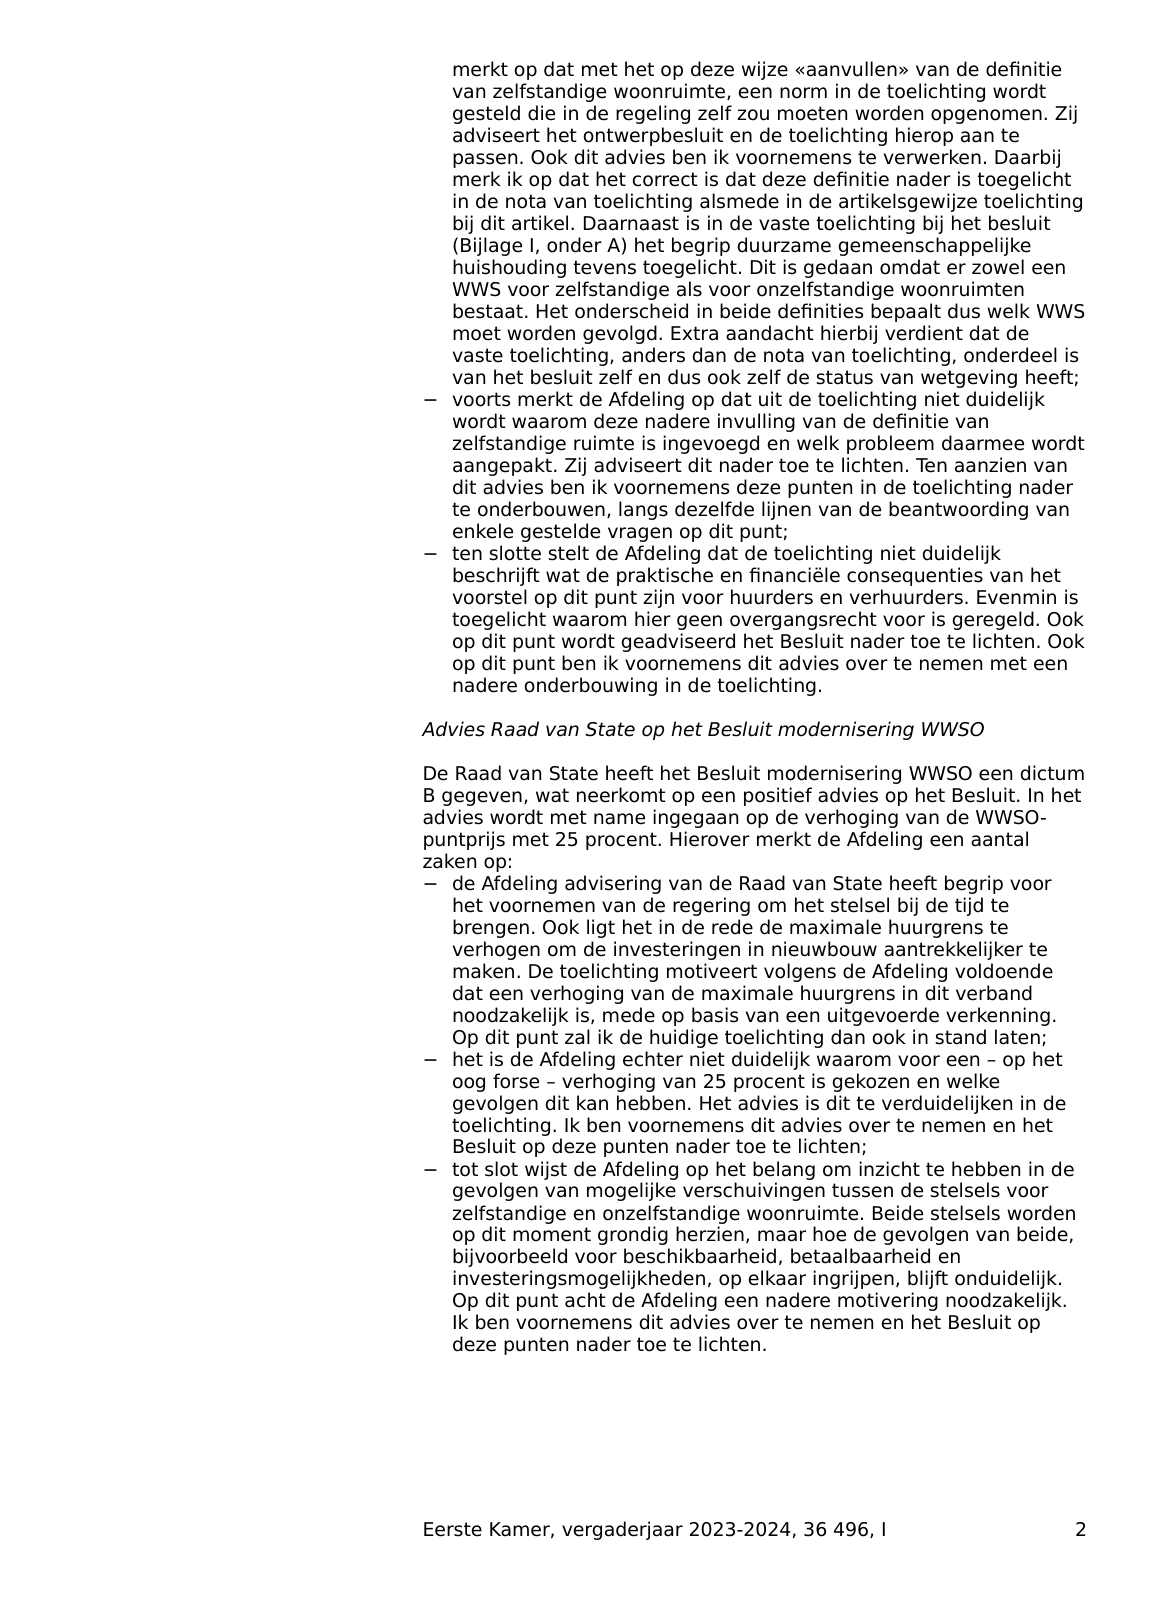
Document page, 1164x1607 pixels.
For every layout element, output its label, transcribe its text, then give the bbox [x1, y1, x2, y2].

subtitle Advies Raad van State op het Besluit modernisering WWSO [422, 719, 1087, 741]
text − het is de Afdeling echter niet duidelijk waarom voor een – op het oog forse – verhoging van 25 procent is gekozen en welke gevolgen dit kan hebben. Het advies is dit te verduidelijken in de toelichting. Ik ben voornemens dit advies over te nemen en het Besluit op deze punten nader toe te lichten; [422, 1048, 1087, 1158]
text merkt op dat met het op deze wijze «aanvullen» van de definitie van zelfstandige woonruimte, een norm in de toelichting wordt gesteld die in de regeling zelf zou moeten worden opgenomen. Zij adviseert het ontwerpbesluit en de toelichting hierop aan te passen. Ook dit advies ben ik voornemens te verwerken. Daarbij merk ik op dat het correct is dat deze definitie nader is toegelicht in de nota van toelichting alsmede in de artikelsgewijze toelichting bij dit artikel. Daarnaast is in de vaste toelichting bij het besluit (Bijlage I, onder A) het begrip duurzame gemeenschappelijke huishouding tevens toegelicht. Dit is gedaan omdat er zowel een WWS voor zelfstandige als voor onzelfstandige woonruimten bestaat. Het onderscheid in beide definities bepaalt dus welk WWS moet worden gevolgd. Extra aandacht hierbij verdient dat de vaste toelichting, anders dan de nota van toelichting, onderdeel is van het besluit zelf en dus ook zelf de status van wetgeving heeft; [422, 59, 1087, 389]
text − ten slotte stelt de Afdeling dat de toelichting niet duidelijk beschrijft wat de praktische en financiële consequenties van het voorstel op dit punt zijn voor huurders en verhuurders. Evenmin is toegelicht waarom hier geen overgangsrecht voor is geregeld. Ook op dit punt wordt geadviseerd het Besluit nader toe te lichten. Ook op dit punt ben ik voornemens dit advies over te nemen met een nadere onderbouwing in de toelichting. [422, 543, 1087, 696]
text De Raad van State heeft het Besluit modernisering WWSO een dictum B gegeven, wat neerkomt op een positief advies op het Besluit. In het advies wordt met name ingegaan op de verhoging van de WWSO-puntprijs met 25 procent. Hierover merkt de Afdeling een aantal zaken op: [422, 763, 1087, 873]
text − de Afdeling advisering van de Raad van State heeft begrip voor het voornemen van de regering om het stelsel bij de tijd te brengen. Ook ligt het in de rede de maximale huurgrens te verhogen om de investeringen in nieuwbouw aantrekkelijker te maken. De toelichting motiveert volgens de Afdeling voldoende dat een verhoging van de maximale huurgrens in dit verband noodzakelijk is, mede op basis van een uitgevoerde verkenning. Op dit punt zal ik de huidige toelichting dan ook in stand laten; [422, 873, 1087, 1048]
text − tot slot wijst de Afdeling op het belang om inzicht te hebben in de gevolgen van mogelijke verschuivingen tussen de stelsels voor zelfstandige en onzelfstandige woonruimte. Beide stelsels worden op dit moment grondig herzien, maar hoe de gevolgen van beide, bijvoorbeeld voor beschikbaarheid, betaalbaarheid en investeringsmogelijkheden, op elkaar ingrijpen, blijft onduidelijk. Op dit punt acht de Afdeling een nadere motivering noodzakelijk. Ik ben voornemens dit advies over te nemen en het Besluit op deze punten nader toe te lichten. [422, 1158, 1087, 1356]
text − voorts merkt de Afdeling op dat uit de toelichting niet duidelijk wordt waarom deze nadere invulling van de definitie van zelfstandige ruimte is ingevoegd en welk probleem daarmee wordt aangepakt. Zij adviseert dit nader toe te lichten. Ten aanzien van dit advies ben ik voornemens deze punten in de toelichting nader te onderbouwen, langs dezelfde lijnen van de beantwoording van enkele gestelde vragen op dit punt; [422, 389, 1087, 543]
